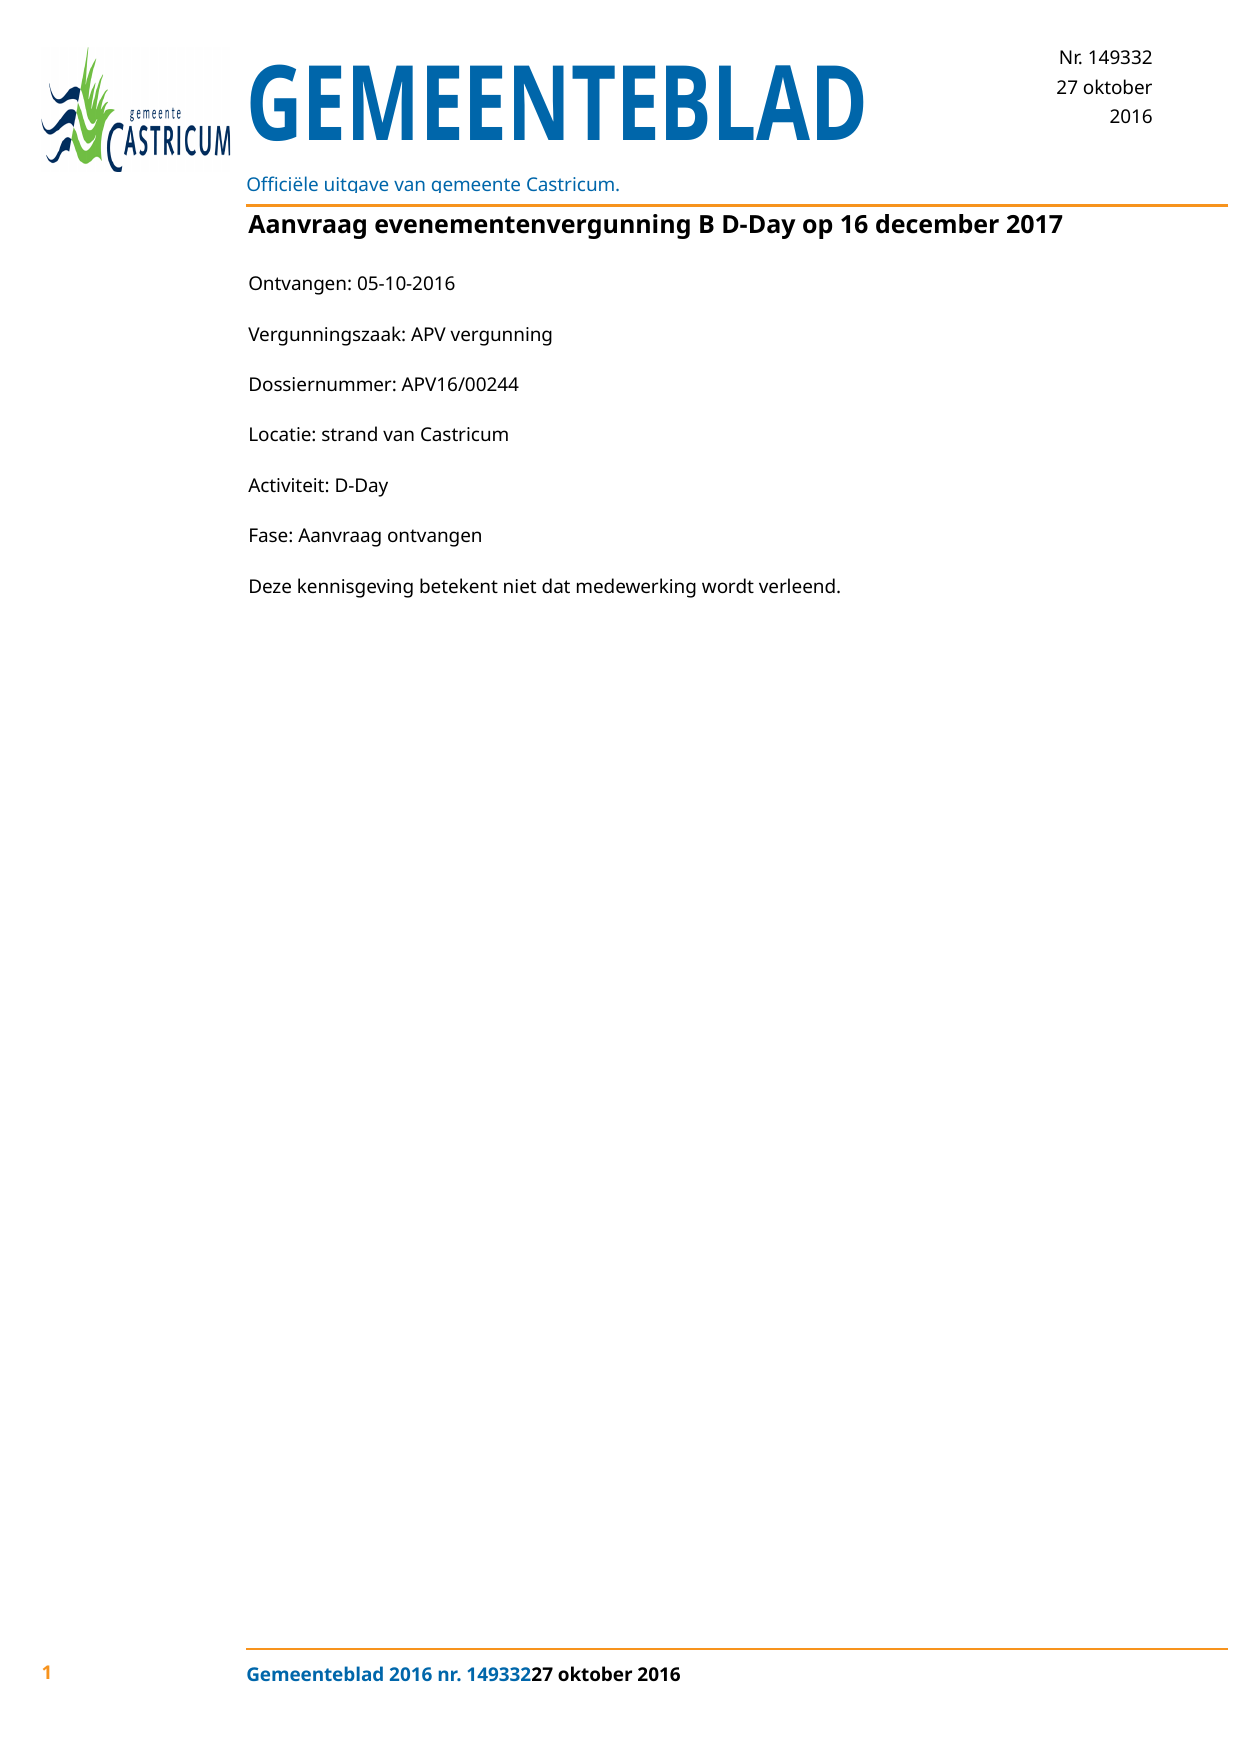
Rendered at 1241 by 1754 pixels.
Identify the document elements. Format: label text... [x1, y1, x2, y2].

text Aanvraag evenementenvergunning B D-Day op 16 december 2017 [248, 207, 1152, 241]
text Ontvangen: 05-10-2016 [248, 270, 1152, 296]
text Deze kennisgeving betekent niet dat medewerking wordt verleend. [248, 573, 1152, 598]
text Fase: Aanvraag ontvangen [248, 522, 1152, 548]
text Locatie: strand van Castricum [248, 422, 1152, 447]
picture [41, 47, 231, 172]
text Activiteit: D-Day [248, 472, 1152, 498]
text Vergunningszaak: APV vergunning [248, 321, 1152, 346]
text Dossiernummer: APV16/00244 [248, 371, 1152, 397]
